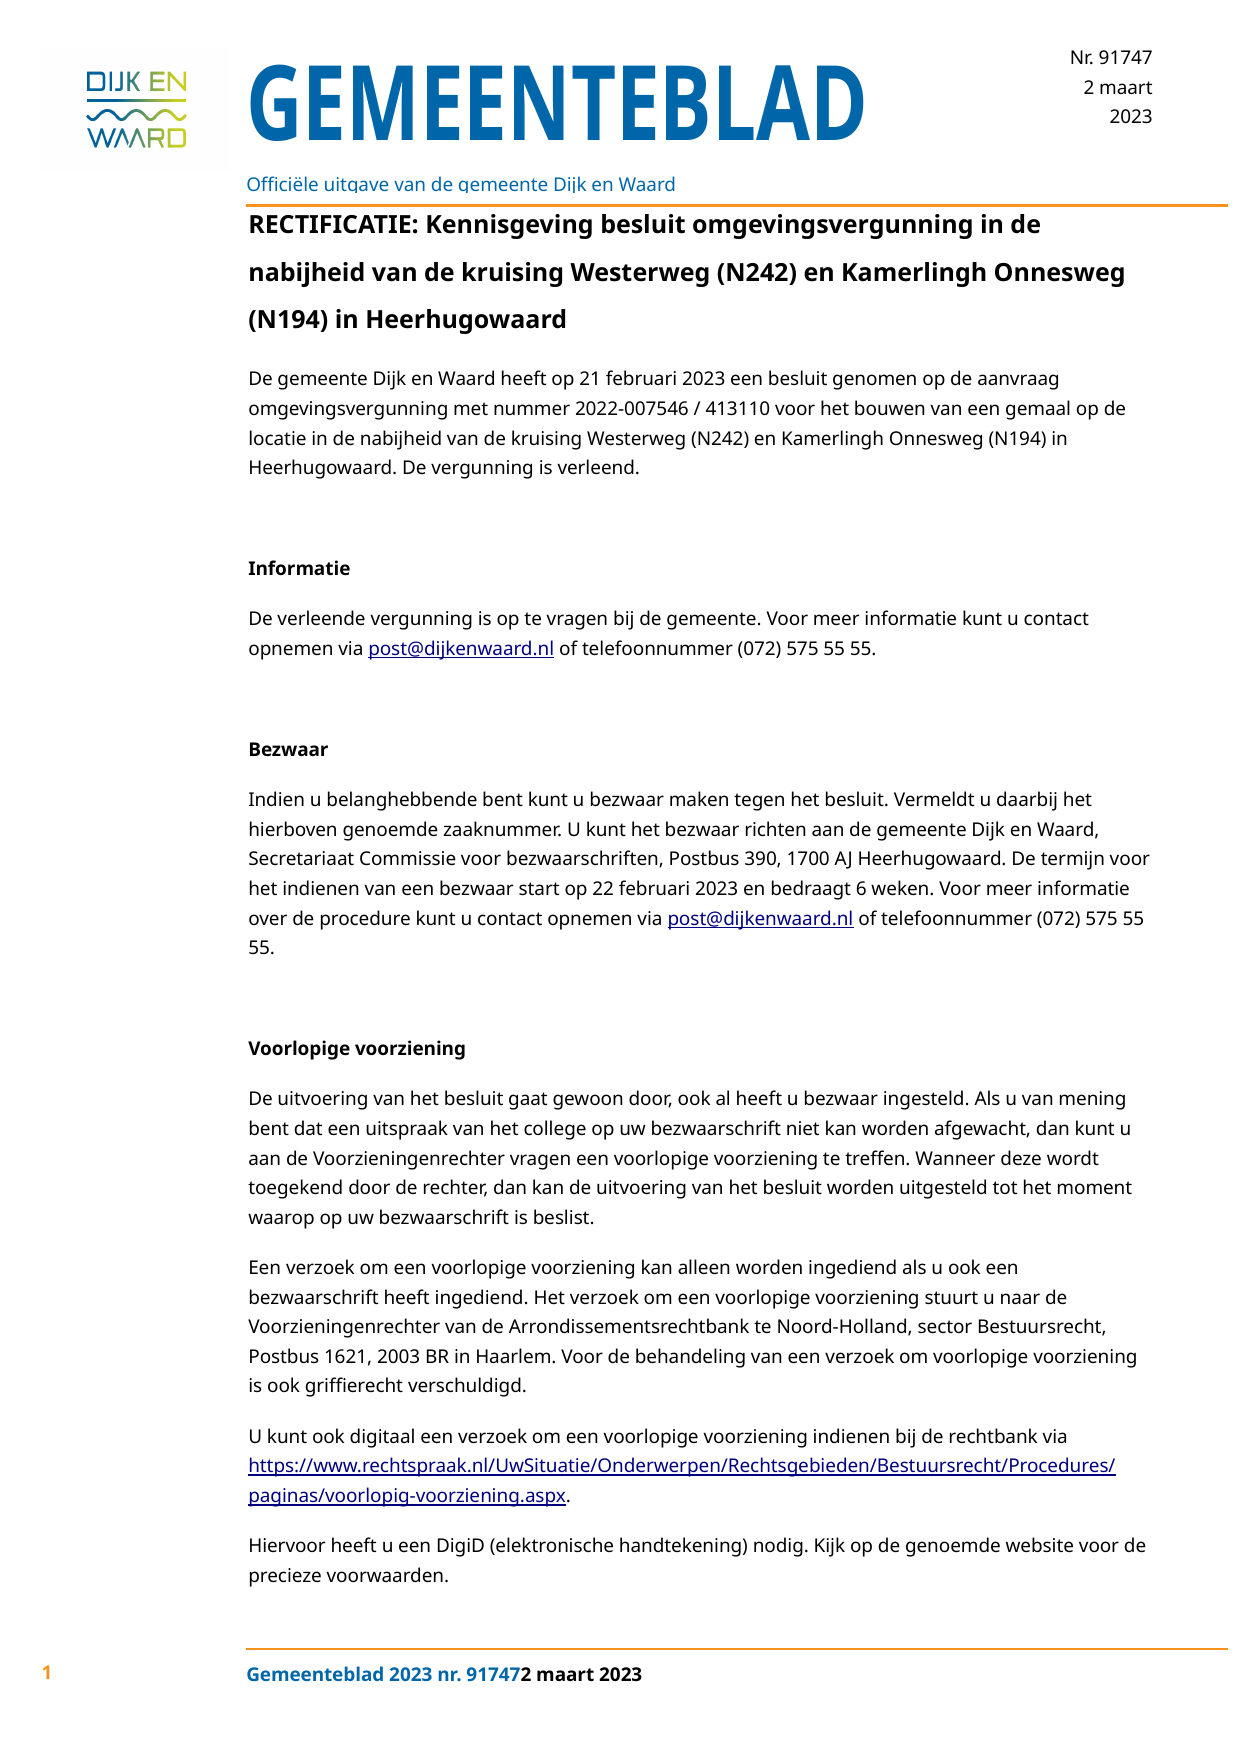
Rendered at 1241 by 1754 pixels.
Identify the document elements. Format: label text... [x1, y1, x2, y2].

text De gemeente Dijk en Waard heeft op 21 februari 2023 een besluit genomen op de aanvraag omgevingsvergunning met nummer 2022-007546 / 413110 voor het bouwen van een gemaal op de locatie in de nabijheid van de kruising Westerweg (N242) en Kamerlingh Onnesweg (N194) in Heerhugowaard. De vergunning is verleend. [248, 366, 1152, 480]
text De verleende vergunning is op te vragen bij de gemeente. Voor meer informatie kunt u contact opnemen via post@dijkenwaard.nl of telefoonnummer (072) 575 55 55. [248, 606, 1152, 661]
text Voorlopige voorziening [248, 1035, 1152, 1061]
picture [41, 47, 231, 172]
text De uitvoering van het besluit gaat gewoon door, ook al heeft u bezwaar ingesteld. Als u van mening bent dat een uitspraak van het college op uw bezwaarschrift niet kan worden afgewacht, dan kunt u aan de Voorzieningenrechter vragen een voorlopige voorziening te treffen. Wanneer deze wordt toegekend door de rechter, dan kan de uitvoering van het besluit worden uitgesteld tot het moment waarop op uw bezwaarschrift is beslist. [248, 1086, 1152, 1229]
text Indien u belanghebbende bent kunt u bezwaar maken tegen het besluit. Vermeldt u daarbij het hierboven genoemde zaaknummer. U kunt het bezwaar richten aan de gemeente Dijk en Waard, Secretariaat Commissie voor bezwaarschriften, Postbus 390, 1700 AJ Heerhugowaard. De termijn voor het indienen van een bezwaar start op 22 februari 2023 en bedraagt 6 weken. Voor meer informatie over de procedure kunt u contact opnemen via post@dijkenwaard.nl of telefoonnummer (072) 575 55 55. [248, 786, 1152, 960]
text U kunt ook digitaal een verzoek om een voorlopige voorziening indienen bij de rechtbank via https://www.rechtspraak.nl/UwSituatie/Onderwerpen/Rechtsgebieden/Bestuursrecht/Procedures/paginas/voorlopig-voorziening.aspx. [248, 1423, 1152, 1508]
text RECTIFICATIE: Kennisgeving besluit omgevingsvergunning in de nabijheid van de kruising Westerweg (N242) en Kamerlingh Onnesweg (N194) in Heerhugowaard [248, 207, 1152, 336]
text Informatie [248, 555, 1152, 581]
text Bezwaar [248, 736, 1152, 762]
text Een verzoek om een voorlopige voorziening kan alleen worden ingediend als u ook een bezwaarschrift heeft ingediend. Het verzoek om een voorlopige voorziening stuurt u naar de Voorzieningenrechter van de Arrondissementsrechtbank te Noord-Holland, sector Bestuursrecht, Postbus 1621, 2003 BR in Haarlem. Voor de behandeling van een verzoek om voorlopige voorziening is ook griffierecht verschuldigd. [248, 1254, 1152, 1398]
text Hiervoor heeft u een DigiD (elektronische handtekening) nodig. Kijk op de genoemde website voor de precieze voorwaarden. [248, 1533, 1152, 1588]
